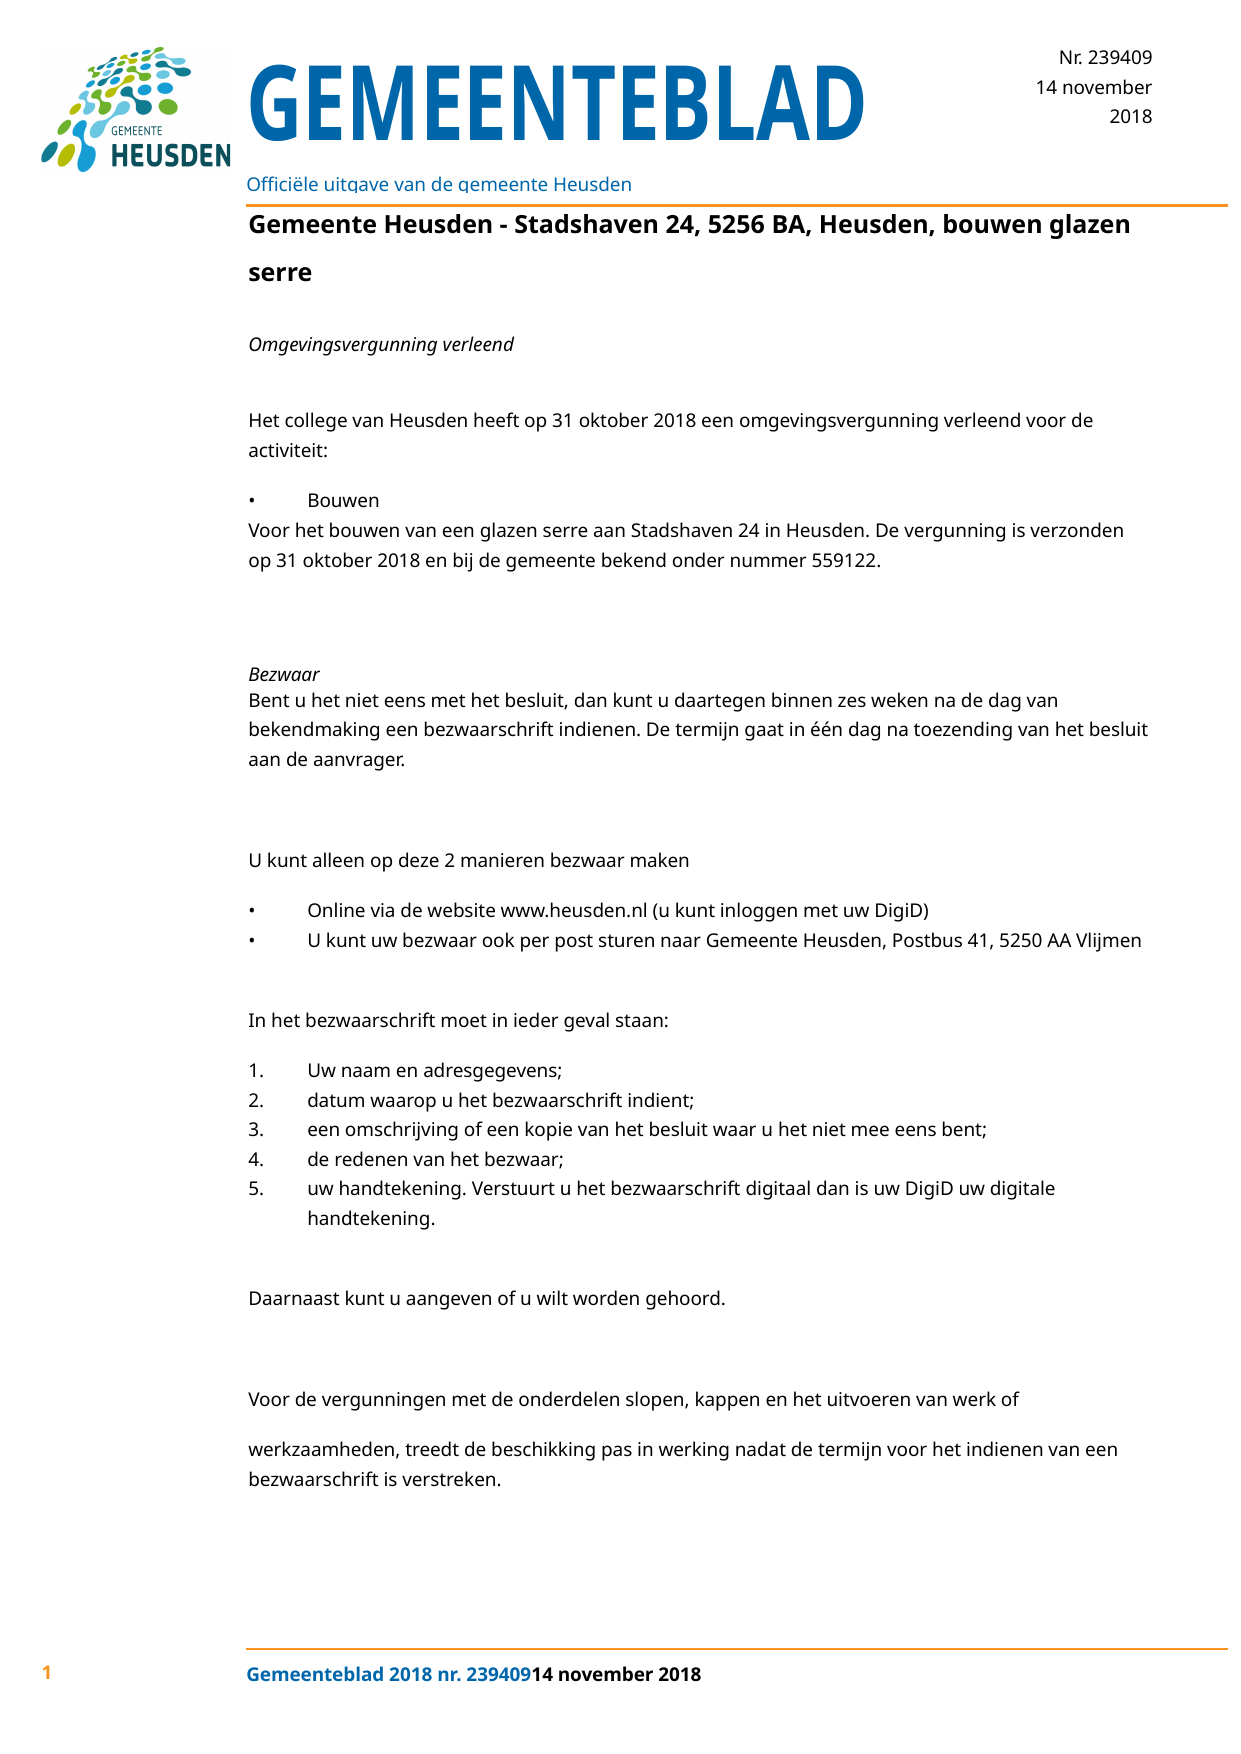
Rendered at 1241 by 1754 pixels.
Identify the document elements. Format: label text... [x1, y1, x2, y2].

list een omschrijving of een kopie van het besluit waar u het niet mee eens bent; [248, 1116, 1152, 1142]
text Daarnaast kunt u aangeven of u wilt worden gehoord. [248, 1285, 1152, 1311]
list U kunt uw bezwaar ook per post sturen naar Gemeente Heusden, Postbus 41, 5250 AA Vlijmen [248, 927, 1152, 953]
text Voor het bouwen van een glazen serre aan Stadshaven 24 in Heusden. De vergunning is verzonden op 31 oktober 2018 en bij de gemeente bekend onder nummer 559122. [248, 517, 1152, 572]
text Bezwaar [248, 661, 1152, 687]
text Omgevingsvergunning verleend [248, 331, 1152, 357]
list Uw naam en adresgegevens; [248, 1057, 1152, 1083]
list Online via de website www.heusden.nl (u kunt inloggen met uw DigiD) [248, 897, 1152, 923]
text Voor de vergunningen met de onderdelen slopen, kappen en het uitvoeren van werk of [248, 1386, 1152, 1412]
text Gemeente Heusden - Stadshaven 24, 5256 BA, Heusden, bouwen glazen serre [248, 207, 1152, 288]
list datum waarop u het bezwaarschrift indient; [248, 1087, 1152, 1113]
text Het college van Heusden heeft op 31 oktober 2018 een omgevingsvergunning verleend voor de activiteit: [248, 408, 1152, 463]
text Bent u het niet eens met het besluit, dan kunt u daartegen binnen zes weken na de dag van bekendmaking een bezwaarschrift indienen. De termijn gaat in één dag na toezending van het besluit aan de aanvrager. [248, 687, 1152, 772]
text In het bezwaarschrift moet in ieder geval staan: [248, 1007, 1152, 1033]
list uw handtekening. Verstuurt u het bezwaarschrift digitaal dan is uw DigiD uw digitale handtekening. [248, 1176, 1152, 1231]
text U kunt alleen op deze 2 manieren bezwaar maken [248, 847, 1152, 873]
picture [41, 47, 231, 172]
list Bouwen [248, 488, 1152, 513]
list de redenen van het bezwaar; [248, 1146, 1152, 1172]
text werkzaamheden, treedt de beschikking pas in werking nadat de termijn voor het indienen van een bezwaarschrift is verstreken. [248, 1436, 1152, 1492]
